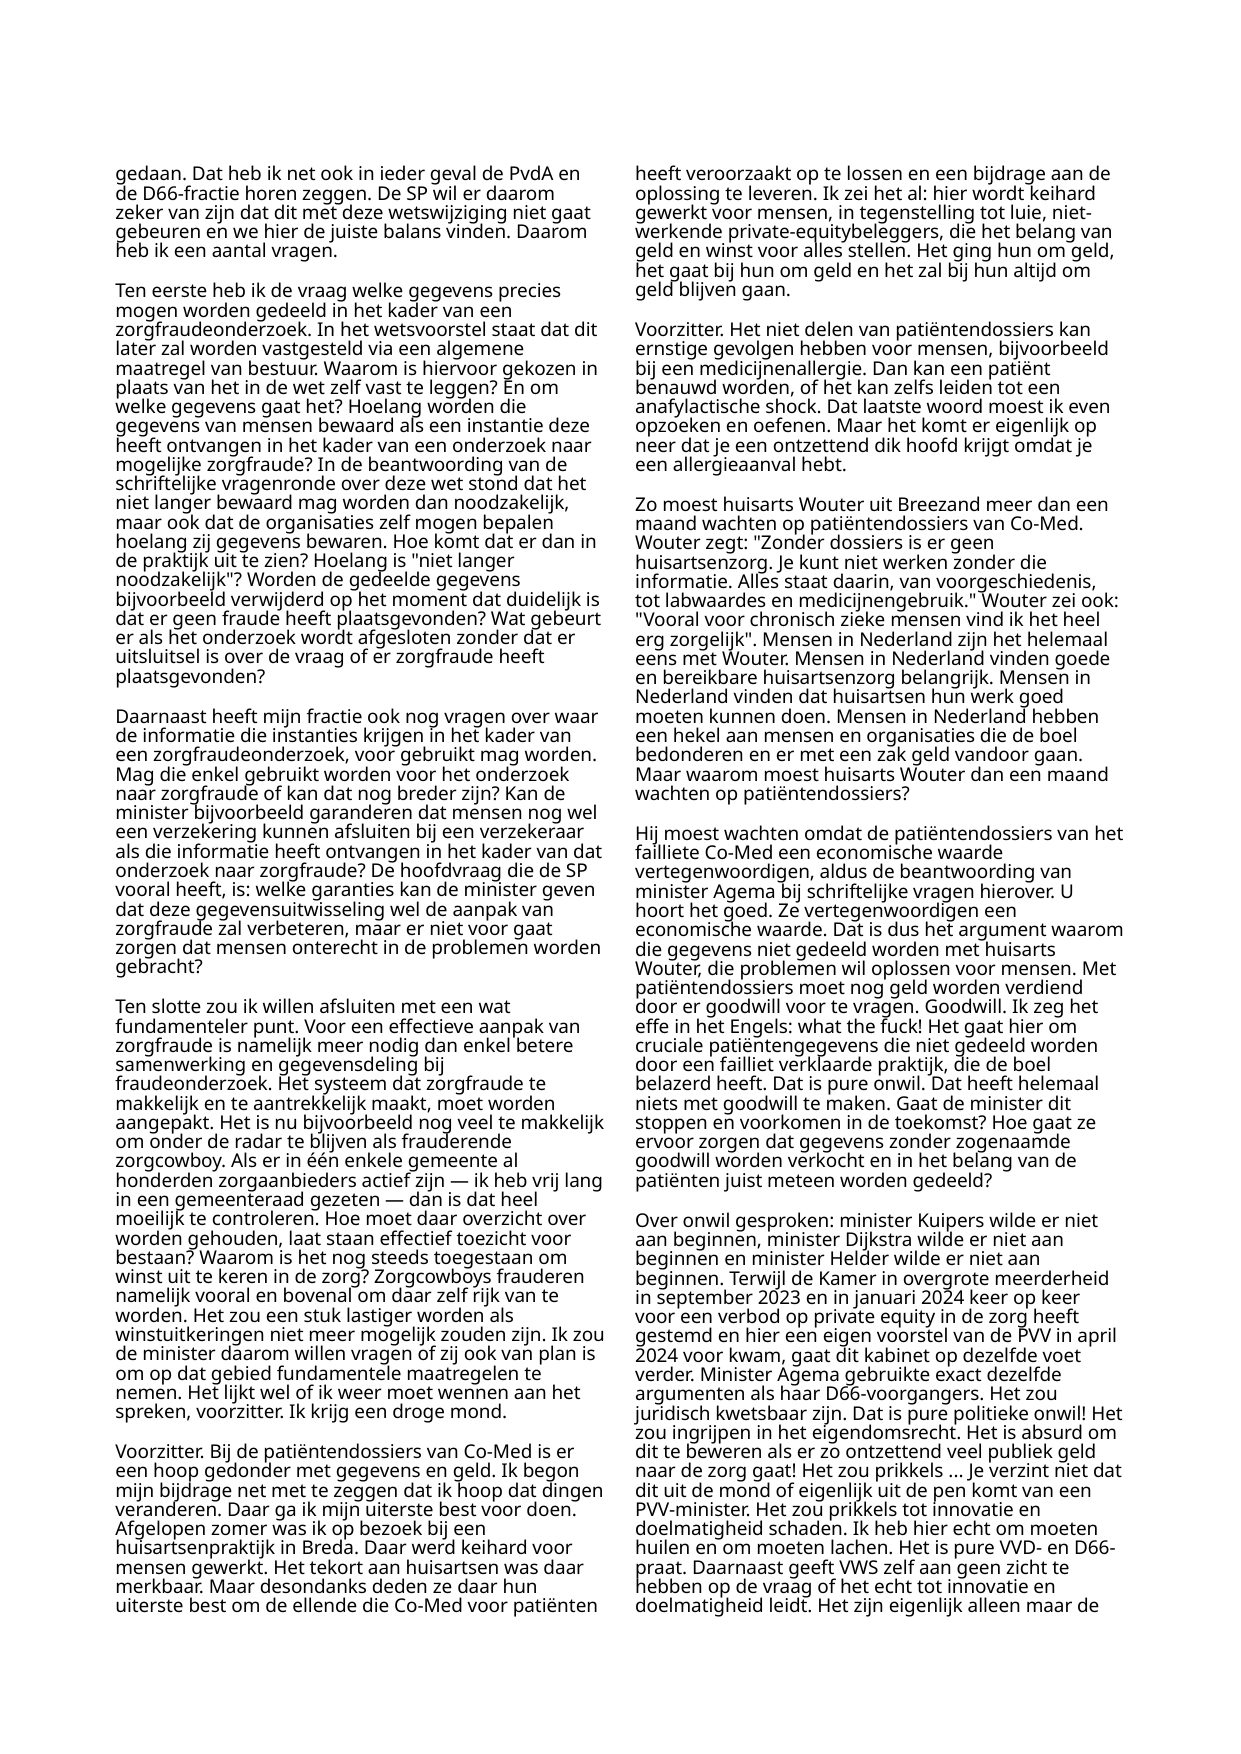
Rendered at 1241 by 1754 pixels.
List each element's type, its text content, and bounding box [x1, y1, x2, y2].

text Ten eerste heb ik de vraag welke gegevens precies mogen worden gedeeld in het kader van een zorgfraudeonderzoek. In het wetsvoorstel staat dat dit later zal worden vastgesteld via een algemene maatregel van bestuur. Waarom is hiervoor gekozen in plaats van het in de wet zelf vast te leggen? En om welke gegevens gaat het? Hoelang worden die gegevens van mensen bewaard als een instantie deze heeft ontvangen in het kader van een onderzoek naar mogelijke zorgfraude? In de beantwoording van de schriftelijke vragenronde over deze wet stond dat het niet langer bewaard mag worden dan noodzakelijk, maar ook dat de organisaties zelf mogen bepalen hoelang zij gegevens bewaren. Hoe komt dat er dan in de praktijk uit te zien? Hoelang is "niet langer noodzakelijk"? Worden de gedeelde gegevens bijvoorbeeld verwijderd op het moment dat duidelijk is dat er geen fraude heeft plaatsgevonden? Wat gebeurt er als het onderzoek wordt afgesloten zonder dat er uitsluitsel is over de vraag of er zorgfraude heeft plaatsgevonden? [115, 282, 605, 687]
text gedaan. Dat heb ik net ook in ieder geval de PvdA en de D66-fractie horen zeggen. De SP wil er daarom zeker van zijn dat dit met deze wetswijziging niet gaat gebeuren en we hier de juiste balans vinden. Daarom heb ik een aantal vragen. [115, 165, 605, 262]
text heeft veroorzaakt op te lossen en een bijdrage aan de oplossing te leveren. Ik zei het al: hier wordt keihard gewerkt voor mensen, in tegenstelling tot luie, niet-werkende private-equitybeleggers, die het belang van geld en winst voor alles stellen. Het ging hun om geld, het gaat bij hun om geld en het zal bij hun altijd om geld blijven gaan. [635, 165, 1125, 300]
text Zo moest huisarts Wouter uit Breezand meer dan een maand wachten op patiëntendossiers van Co-Med. Wouter zegt: "Zonder dossiers is er geen huisartsenzorg. Je kunt niet werken zonder die informatie. Alles staat daarin, van voorgeschiedenis, tot labwaardes en medicijnengebruik." Wouter zei ook: "Vooral voor chronisch zieke mensen vind ik het heel erg zorgelijk". Mensen in Nederland zijn het helemaal eens met Wouter. Mensen in Nederland vinden goede en bereikbare huisartsenzorg belangrijk. Mensen in Nederland vinden dat huisartsen hun werk goed moeten kunnen doen. Mensen in Nederland hebben een hekel aan mensen en organisaties die de boel bedonderen en er met een zak geld vandoor gaan. Maar waarom moest huisarts Wouter dan een maand wachten op patiëntendossiers? [635, 496, 1125, 804]
text Hij moest wachten omdat de patiëntendossiers van het failliete Co-Med een economische waarde vertegenwoordigen, aldus de beantwoording van minister Agema bij schriftelijke vragen hierover. U hoort het goed. Ze vertegenwoordigen een economische waarde. Dat is dus het argument waarom die gegevens niet gedeeld worden met huisarts Wouter, die problemen wil oplossen voor mensen. Met patiëntendossiers moet nog geld worden verdiend door er goodwill voor te vragen. Goodwill. Ik zeg het effe in het Engels: what the fuck! Het gaat hier om cruciale patiëntengegevens die niet gedeeld worden door een failliet verklaarde praktijk, die de boel belazerd heeft. Dat is pure onwil. Dat heeft helemaal niets met goodwill te maken. Gaat de minister dit stoppen en voorkomen in de toekomst? Hoe gaat ze ervoor zorgen dat gegevens zonder zogenaamde goodwill worden verkocht en in het belang van de patiënten juist meteen worden gedeeld? [635, 825, 1125, 1191]
text Voorzitter. Bij de patiëntendossiers van Co-Med is er een hoop gedonder met gegevens en geld. Ik begon mijn bijdrage net met te zeggen dat ik hoop dat dingen veranderen. Daar ga ik mijn uiterste best voor doen. Afgelopen zomer was ik op bezoek bij een huisartsenpraktijk in Breda. Daar werd keihard voor mensen gewerkt. Het tekort aan huisartsen was daar merkbaar. Maar desondanks deden ze daar hun uiterste best om de ellende die Co-Med voor patiënten [115, 1443, 605, 1616]
text Voorzitter. Het niet delen van patiëntendossiers kan ernstige gevolgen hebben voor mensen, bijvoorbeeld bij een medicijnenallergie. Dan kan een patiënt benauwd worden, of het kan zelfs leiden tot een anafylactische shock. Dat laatste woord moest ik even opzoeken en oefenen. Maar het komt er eigenlijk op neer dat je een ontzettend dik hoofd krijgt omdat je een allergieaanval hebt. [635, 321, 1125, 475]
text Ten slotte zou ik willen afsluiten met een wat fundamenteler punt. Voor een effectieve aanpak van zorgfraude is namelijk meer nodig dan enkel betere samenwerking en gegevensdeling bij fraudeonderzoek. Het systeem dat zorgfraude te makkelijk en te aantrekkelijk maakt, moet worden aangepakt. Het is nu bijvoorbeeld nog veel te makkelijk om onder de radar te blijven als frauderende zorgcowboy. Als er in één enkele gemeente al honderden zorgaanbieders actief zijn — ik heb vrij lang in een gemeenteraad gezeten — dan is dat heel moeilijk te controleren. Hoe moet daar overzicht over worden gehouden, laat staan effectief toezicht voor bestaan? Waarom is het nog steeds toegestaan om winst uit te keren in de zorg? Zorgcowboys frauderen namelijk vooral en bovenal om daar zelf rijk van te worden. Het zou een stuk lastiger worden als winstuitkeringen niet meer mogelijk zouden zijn. Ik zou de minister daarom willen vragen of zij ook van plan is om op dat gebied fundamentele maatregelen te nemen. Het lijkt wel of ik weer moet wennen aan het spreken, voorzitter. Ik krijg een droge mond. [115, 998, 605, 1422]
text Daarnaast heeft mijn fractie ook nog vragen over waar de informatie die instanties krijgen in het kader van een zorgfraudeonderzoek, voor gebruikt mag worden. Mag die enkel gebruikt worden voor het onderzoek naar zorgfraude of kan dat nog breder zijn? Kan de minister bijvoorbeeld garanderen dat mensen nog wel een verzekering kunnen afsluiten bij een verzekeraar als die informatie heeft ontvangen in het kader van dat onderzoek naar zorgfraude? De hoofdvraag die de SP vooral heeft, is: welke garanties kan de minister geven dat deze gegevensuitwisseling wel de aanpak van zorgfraude zal verbeteren, maar er niet voor gaat zorgen dat mensen onterecht in de problemen worden gebracht? [115, 708, 605, 978]
text Over onwil gesproken: minister Kuipers wilde er niet aan beginnen, minister Dijkstra wilde er niet aan beginnen en minister Helder wilde er niet aan beginnen. Terwijl de Kamer in overgrote meerderheid in september 2023 en in januari 2024 keer op keer voor een verbod op private equity in de zorg heeft gestemd en hier een eigen voorstel van de PVV in april 2024 voor kwam, gaat dit kabinet op dezelfde voet verder. Minister Agema gebruikte exact dezelfde argumenten als haar D66-voorgangers. Het zou juridisch kwetsbaar zijn. Dat is pure politieke onwil! Het zou ingrijpen in het eigendomsrecht. Het is absurd om dit te beweren als er zo ontzettend veel publiek geld naar de zorg gaat! Het zou prikkels ... Je verzint niet dat dit uit de mond of eigenlijk uit de pen komt van een PVV-minister. Het zou prikkels tot innovatie en doelmatigheid schaden. Ik heb hier echt om moeten huilen en om moeten lachen. Het is pure VVD- en D66-praat. Daarnaast geeft VWS zelf aan geen zicht te hebben op de vraag of het echt tot innovatie en doelmatigheid leidt. Het zijn eigenlijk alleen maar de [635, 1212, 1125, 1616]
